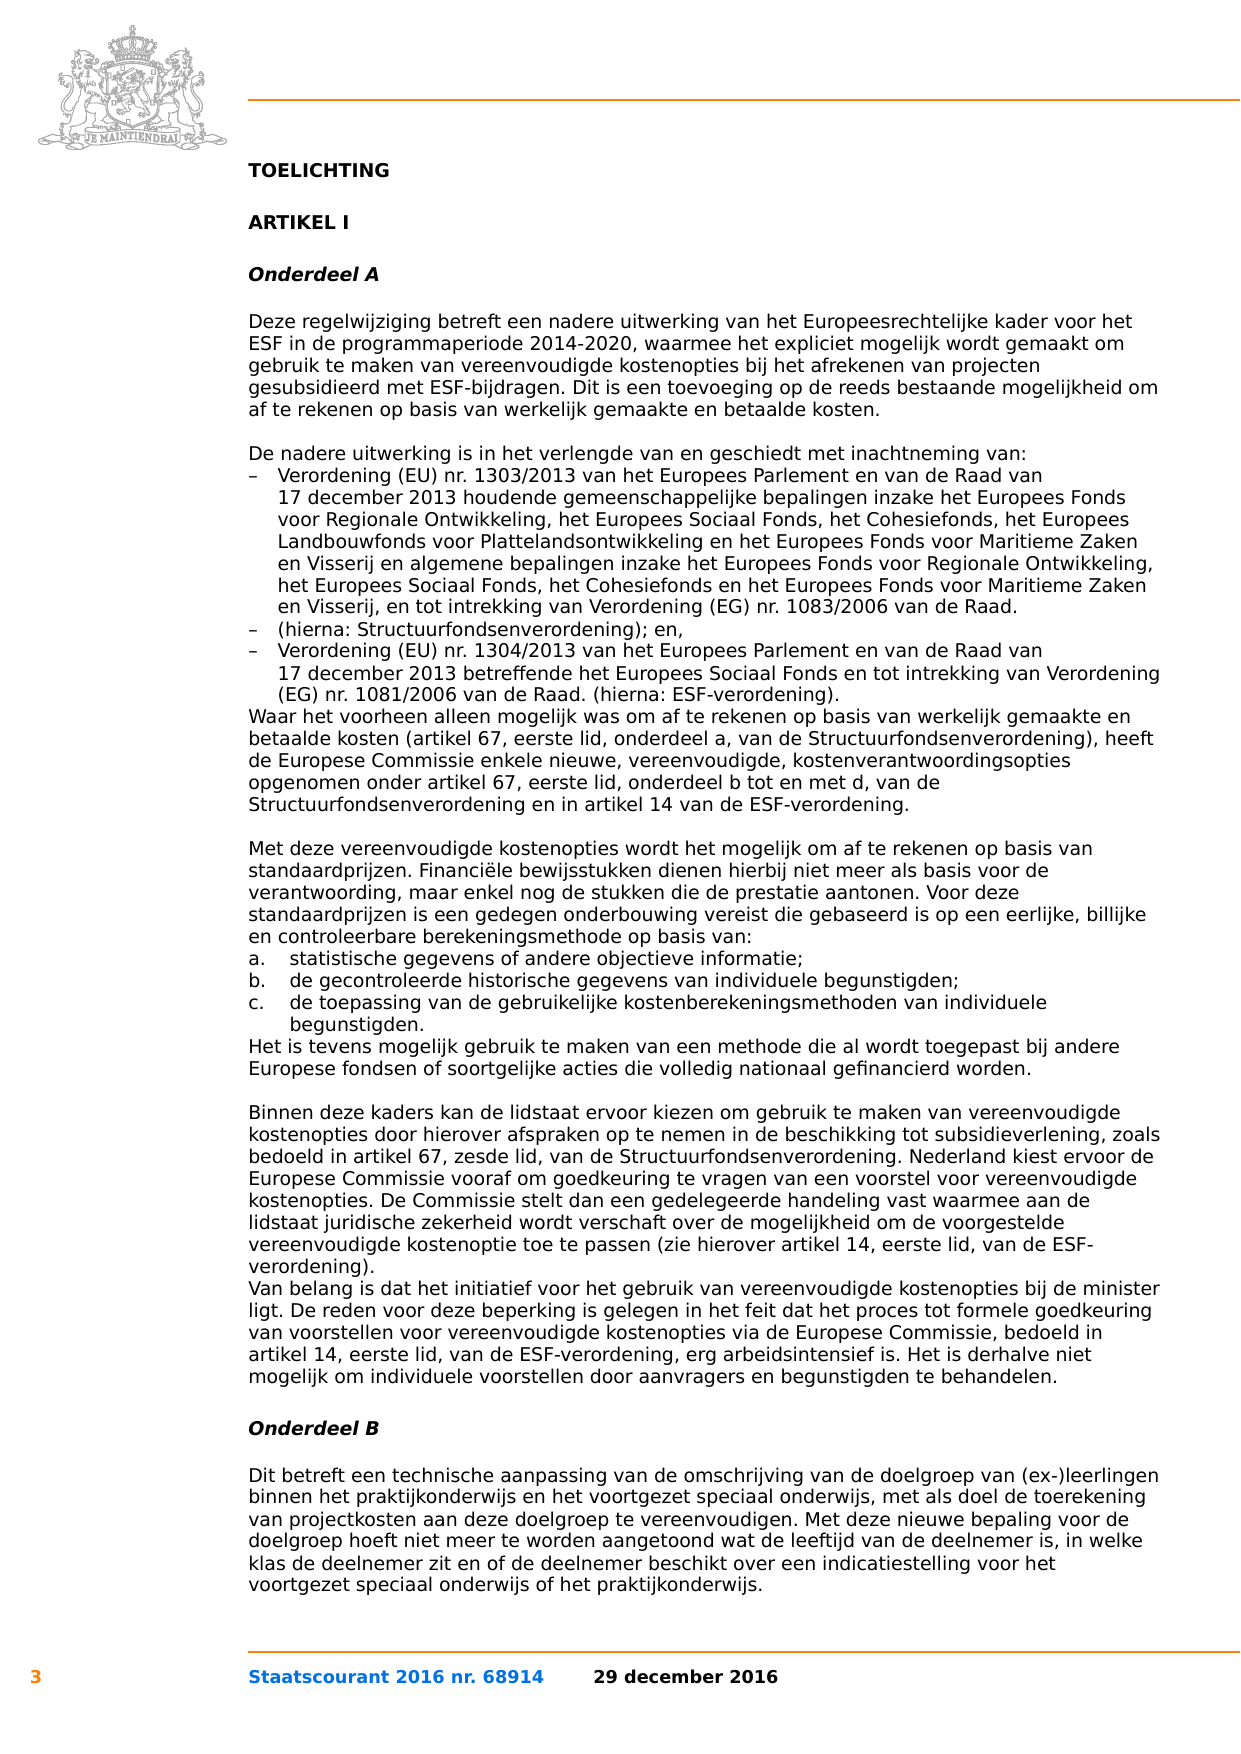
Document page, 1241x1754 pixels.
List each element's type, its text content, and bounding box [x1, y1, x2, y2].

text Met deze vereenvoudigde kostenopties wordt het mogelijk om af te rekenen op basis van standaardprijzen. Financiële bewijsstukken dienen hierbij niet meer als basis voor de verantwoording, maar enkel nog de stukken die de prestatie aantonen. Voor deze standaardprijzen is een gedegen onderbouwing vereist die gebaseerd is op een eerlijke, billijke en controleerbare berekeningsmethode op basis van: [248, 838, 1163, 948]
text b. de gecontroleerde historische gegevens van individuele begunstigden; [248, 970, 1163, 992]
subtitle Onderdeel A [248, 264, 1163, 286]
text Het is tevens mogelijk gebruik te maken van een methode die al wordt toegepast bij andere Europese fondsen of soortgelijke acties die volledig nationaal gefinancierd worden. [248, 1036, 1163, 1080]
subtitle TOELICHTING [248, 160, 1163, 182]
text Deze regelwijziging betreft een nadere uitwerking van het Europeesrechtelijke kader voor het ESF in de programmaperiode 2014-2020, waarmee het expliciet mogelijk wordt gemaakt om gebruik te maken van vereenvoudigde kostenopties bij het afrekenen van projecten gesubsidieerd met ESF-bijdragen. Dit is een toevoeging op de reeds bestaande mogelijkheid om af te rekenen op basis van werkelijk gemaakte en betaalde kosten. [248, 311, 1163, 421]
picture [38, 25, 227, 150]
text – Verordening (EU) nr. 1304/2013 van het Europees Parlement en van de Raad van 17 december 2013 betreffende het Europees Sociaal Fonds en tot intrekking van Verordening (EG) nr. 1081/2006 van de Raad. (hierna: ESF-verordening). [248, 640, 1163, 706]
subtitle ARTIKEL I [248, 212, 1163, 234]
text Dit betreft een technische aanpassing van de omschrijving van de doelgroep van (ex-)leerlingen binnen het praktijkonderwijs en het voortgezet speciaal onderwijs, met als doel de toerekening van projectkosten aan deze doelgroep te vereenvoudigen. Met deze nieuwe bepaling voor de doelgroep hoeft niet meer te worden aangetoond wat de leeftijd van de deelnemer is, in welke klas de deelnemer zit en of de deelnemer beschikt over een indicatiestelling voor het voortgezet speciaal onderwijs of het praktijkonderwijs. [248, 1464, 1163, 1596]
subtitle Onderdeel B [248, 1417, 1163, 1439]
text Binnen deze kaders kan de lidstaat ervoor kiezen om gebruik te maken van vereenvoudigde kostenopties door hierover afspraken op te nemen in de beschikking tot subsidieverlening, zoals bedoeld in artikel 67, zesde lid, van de Structuurfondsenverordening. Nederland kiest ervoor de Europese Commissie vooraf om goedkeuring te vragen van een voorstel voor vereenvoudigde kostenopties. De Commissie stelt dan een gedelegeerde handeling vast waarmee aan de lidstaat juridische zekerheid wordt verschaft over de mogelijkheid om de voorgestelde vereenvoudigde kostenoptie toe te passen (zie hierover artikel 14, eerste lid, van de ESF-verordening). [248, 1102, 1163, 1278]
text c. de toepassing van de gebruikelijke kostenberekeningsmethoden van individuele begunstigden. [248, 992, 1163, 1036]
text a. statistische gegevens of andere objectieve informatie; [248, 948, 1163, 970]
text – (hierna: Structuurfondsenverordening); en, [248, 618, 1163, 640]
text De nadere uitwerking is in het verlengde van en geschiedt met inachtneming van: [248, 443, 1163, 464]
text Van belang is dat het initiatief voor het gebruik van vereenvoudigde kostenopties bij de minister ligt. De reden voor deze beperking is gelegen in het feit dat het proces tot formele goedkeuring van voorstellen voor vereenvoudigde kostenopties via de Europese Commissie, bedoeld in artikel 14, eerste lid, van de ESF-verordening, erg arbeidsintensief is. Het is derhalve niet mogelijk om individuele voorstellen door aanvragers en begunstigden te behandelen. [248, 1278, 1163, 1387]
text Waar het voorheen alleen mogelijk was om af te rekenen op basis van werkelijk gemaakte en betaalde kosten (artikel 67, eerste lid, onderdeel a, van de Structuurfondsenverordening), heeft de Europese Commissie enkele nieuwe, vereenvoudigde, kostenverantwoordingsopties opgenomen onder artikel 67, eerste lid, onderdeel b tot en met d, van de Structuurfondsenverordening en in artikel 14 van de ESF-verordening. [248, 706, 1163, 816]
text – Verordening (EU) nr. 1303/2013 van het Europees Parlement en van de Raad van 17 december 2013 houdende gemeenschappelijke bepalingen inzake het Europees Fonds voor Regionale Ontwikkeling, het Europees Sociaal Fonds, het Cohesiefonds, het Europees Landbouwfonds voor Plattelandsontwikkeling en het Europees Fonds voor Maritieme Zaken en Visserij en algemene bepalingen inzake het Europees Fonds voor Regionale Ontwikkeling, het Europees Sociaal Fonds, het Cohesiefonds en het Europees Fonds voor Maritieme Zaken en Visserij, en tot intrekking van Verordening (EG) nr. 1083/2006 van de Raad. [248, 464, 1163, 618]
